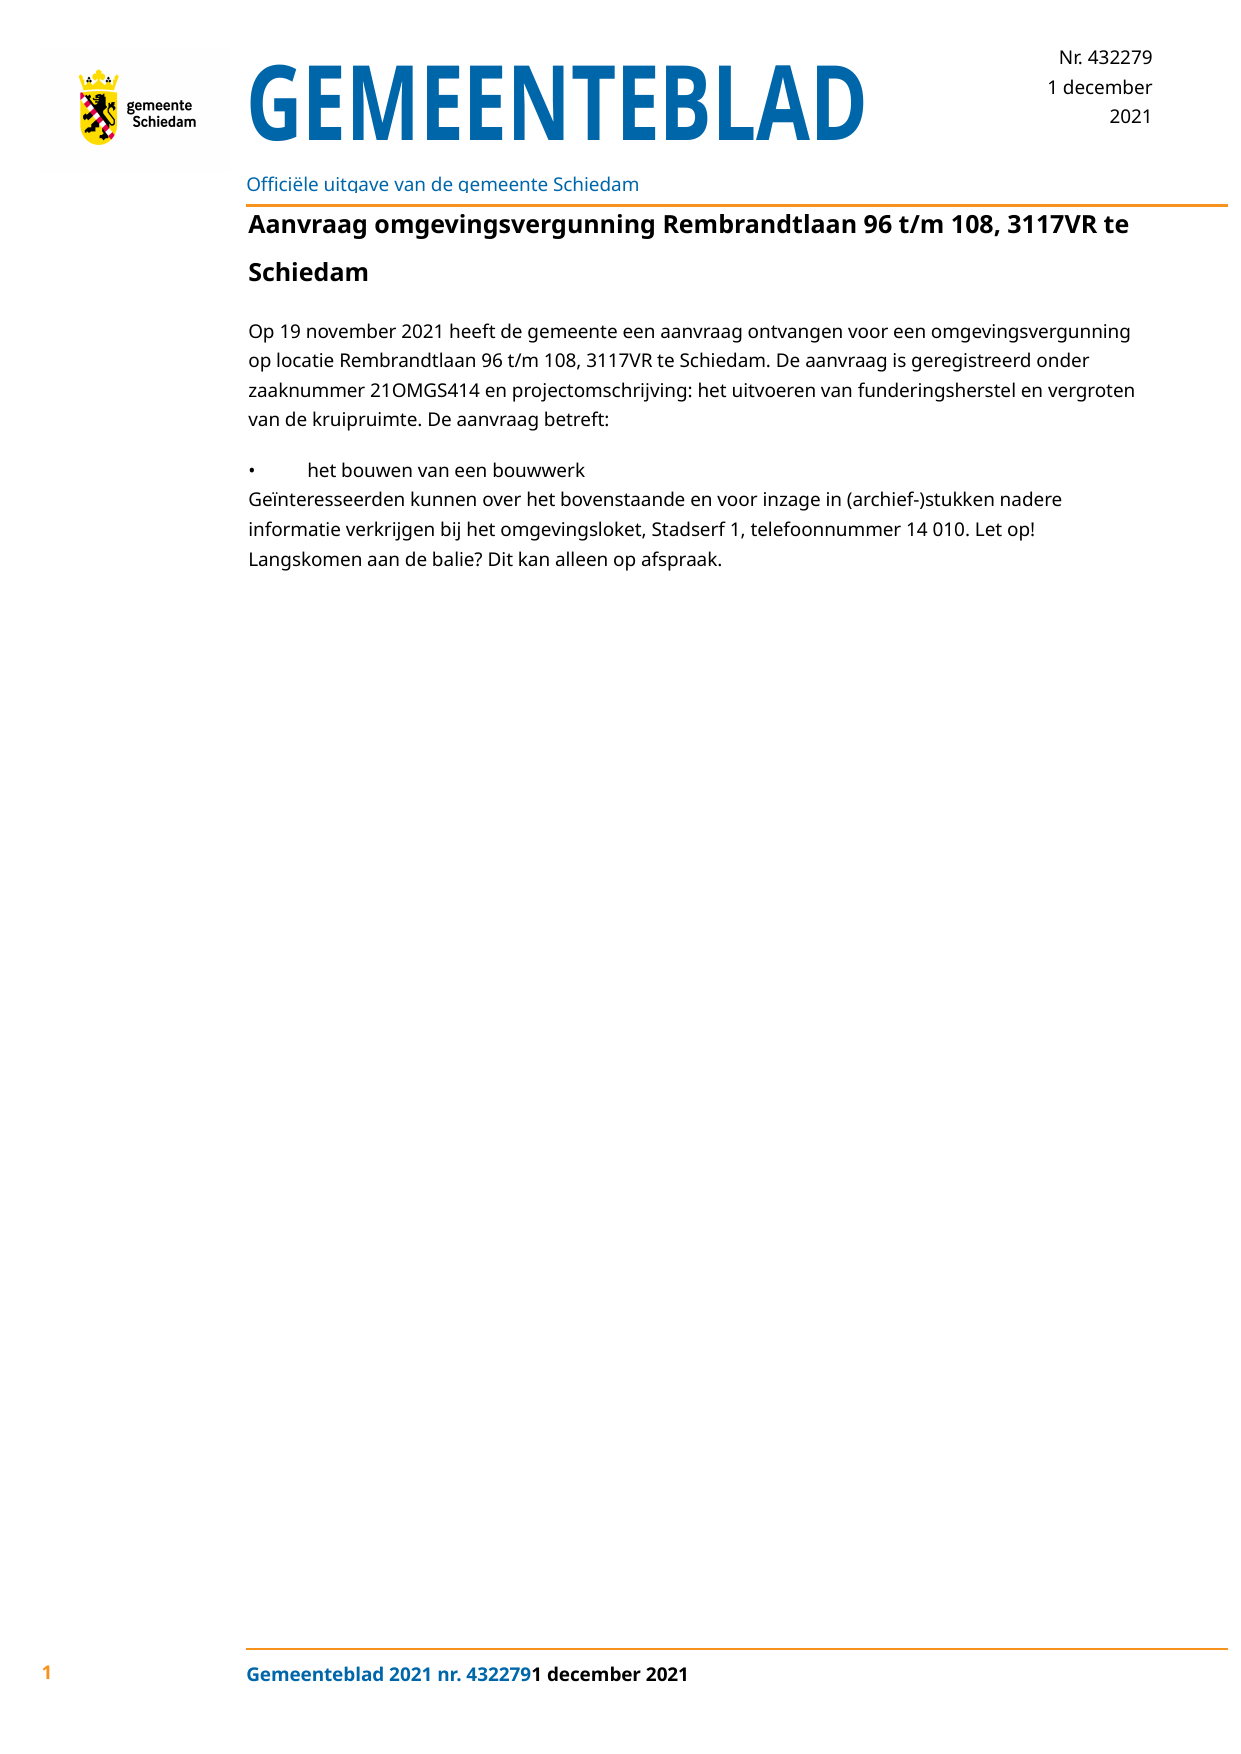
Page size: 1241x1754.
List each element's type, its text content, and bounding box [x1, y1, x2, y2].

text Aanvraag omgevingsvergunning Rembrandtlaan 96 t/m 108, 3117VR te Schiedam [248, 207, 1152, 288]
picture [41, 47, 231, 172]
text Op 19 november 2021 heeft de gemeente een aanvraag ontvangen voor een omgevingsvergunning op locatie Rembrandtlaan 96 t/m 108, 3117VR te Schiedam. De aanvraag is geregistreerd onder zaaknummer 21OMGS414 en projectomschrijving: het uitvoeren van funderingsherstel en vergroten van de kruipruimte. De aanvraag betreft: [248, 318, 1152, 432]
list het bouwen van een bouwwerk [248, 457, 1152, 483]
text Geïnteresseerden kunnen over het bovenstaande en voor inzage in (archief-)stukken nadere informatie verkrijgen bij het omgevingsloket, Stadserf 1, telefoonnummer 14 010. Let op! Langskomen aan de balie? Dit kan alleen op afspraak. [248, 487, 1152, 572]
